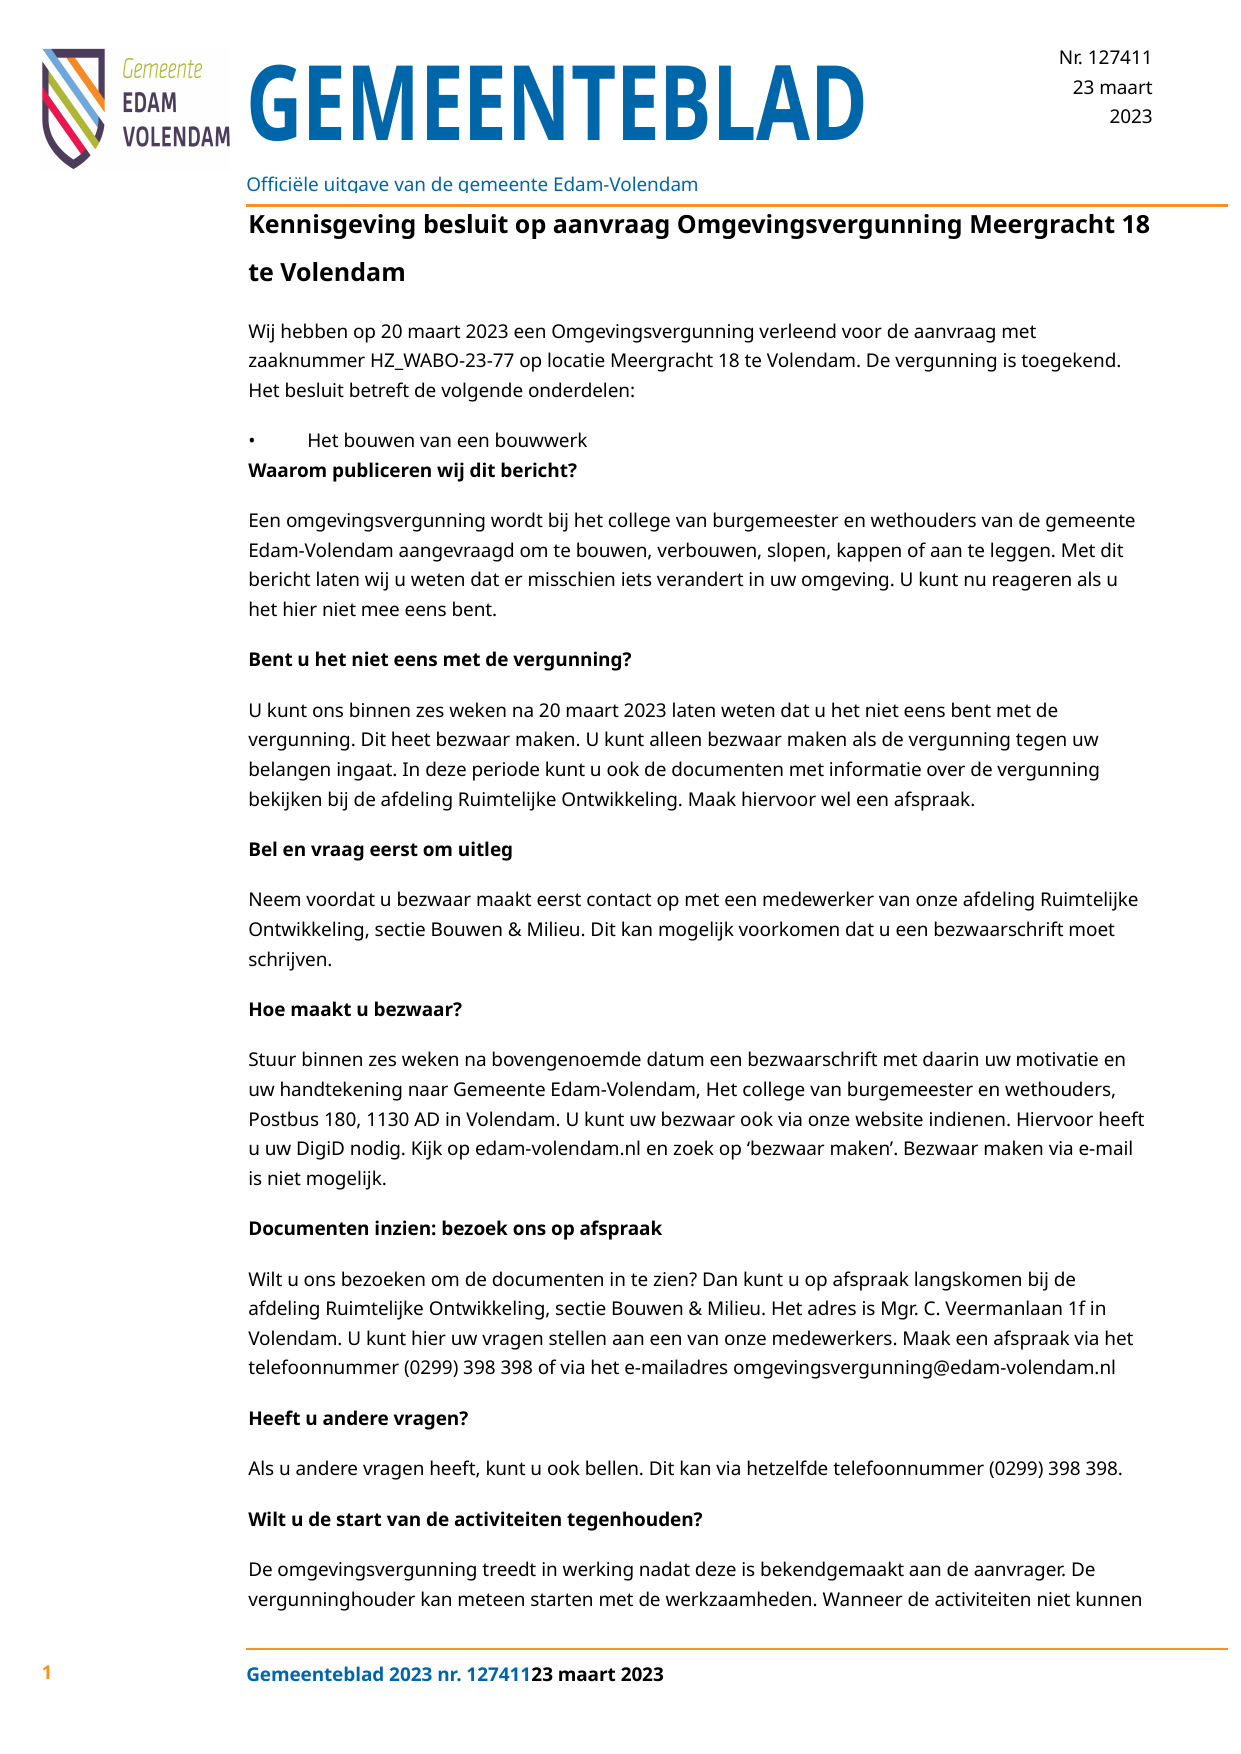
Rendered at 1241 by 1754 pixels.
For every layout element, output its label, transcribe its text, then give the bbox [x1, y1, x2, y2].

text U kunt ons binnen zes weken na 20 maart 2023 laten weten dat u het niet eens bent met de vergunning. Dit heet bezwaar maken. U kunt alleen bezwaar maken als de vergunning tegen uw belangen ingaat. In deze periode kunt u ook de documenten met informatie over de vergunning bekijken bij de afdeling Ruimtelijke Ontwikkeling. Maak hiervoor wel een afspraak. [248, 697, 1152, 812]
text Als u andere vragen heeft, kunt u ook bellen. Dit kan via hetzelfde telefoonnummer (0299) 398 398. [248, 1455, 1152, 1481]
text Heeft u andere vragen? [248, 1405, 1152, 1431]
text Bel en vraag eerst om uitleg [248, 836, 1152, 862]
list Het bouwen van een bouwwerk [248, 427, 1152, 453]
text Wilt u ons bezoeken om de documenten in te zien? Dan kunt u op afspraak langskomen bij de afdeling Ruimtelijke Ontwikkeling, sectie Bouwen & Milieu. Het adres is Mgr. C. Veermanlaan 1f in Volendam. U kunt hier uw vragen stellen aan een van onze medewerkers. Maak een afspraak via het telefoonnummer (0299) 398 398 of via het e-mailadres omgevingsvergunning@edam-volendam.nl [248, 1266, 1152, 1380]
text De omgevingsvergunning treedt in werking nadat deze is bekendgemaakt aan de aanvrager. De vergunninghouder kan meteen starten met de werkzaamheden. Wanneer de activiteiten niet kunnen [248, 1556, 1152, 1612]
text Wij hebben op 20 maart 2023 een Omgevingsvergunning verleend voor de aanvraag met zaaknummer HZ_WABO-23-77 op locatie Meergracht 18 te Volendam. De vergunning is toegekend. Het besluit betreft de volgende onderdelen: [248, 318, 1152, 403]
text Een omgevingsvergunning wordt bij het college van burgemeester en wethouders van de gemeente Edam-Volendam aangevraagd om te bouwen, verbouwen, slopen, kappen of aan te leggen. Met dit bericht laten wij u weten dat er misschien iets verandert in uw omgeving. U kunt nu reageren als u het hier niet mee eens bent. [248, 507, 1152, 622]
text Waarom publiceren wij dit bericht? [248, 457, 1152, 483]
text Documenten inzien: bezoek ons op afspraak [248, 1215, 1152, 1241]
text Neem voordat u bezwaar maakt eerst contact op met een medewerker van onze afdeling Ruimtelijke Ontwikkeling, sectie Bouwen & Milieu. Dit kan mogelijk voorkomen dat u een bezwaarschrift moet schrijven. [248, 887, 1152, 972]
text Wilt u de start van de activiteiten tegenhouden? [248, 1506, 1152, 1532]
text Hoe maakt u bezwaar? [248, 996, 1152, 1022]
text Kennisgeving besluit op aanvraag Omgevingsvergunning Meergracht 18 te Volendam [248, 207, 1152, 288]
text Bent u het niet eens met de vergunning? [248, 647, 1152, 672]
picture [41, 47, 231, 172]
text Stuur binnen zes weken na bovengenoemde datum een bezwaarschrift met daarin uw motivatie en uw handtekening naar Gemeente Edam-Volendam, Het college van burgemeester en wethouders, Postbus 180, 1130 AD in Volendam. U kunt uw bezwaar ook via onze website indienen. Hiervoor heeft u uw DigiD nodig. Kijk op edam-volendam.nl en zoek op ‘bezwaar maken’. Bezwaar maken via e-mail is niet mogelijk. [248, 1047, 1152, 1191]
